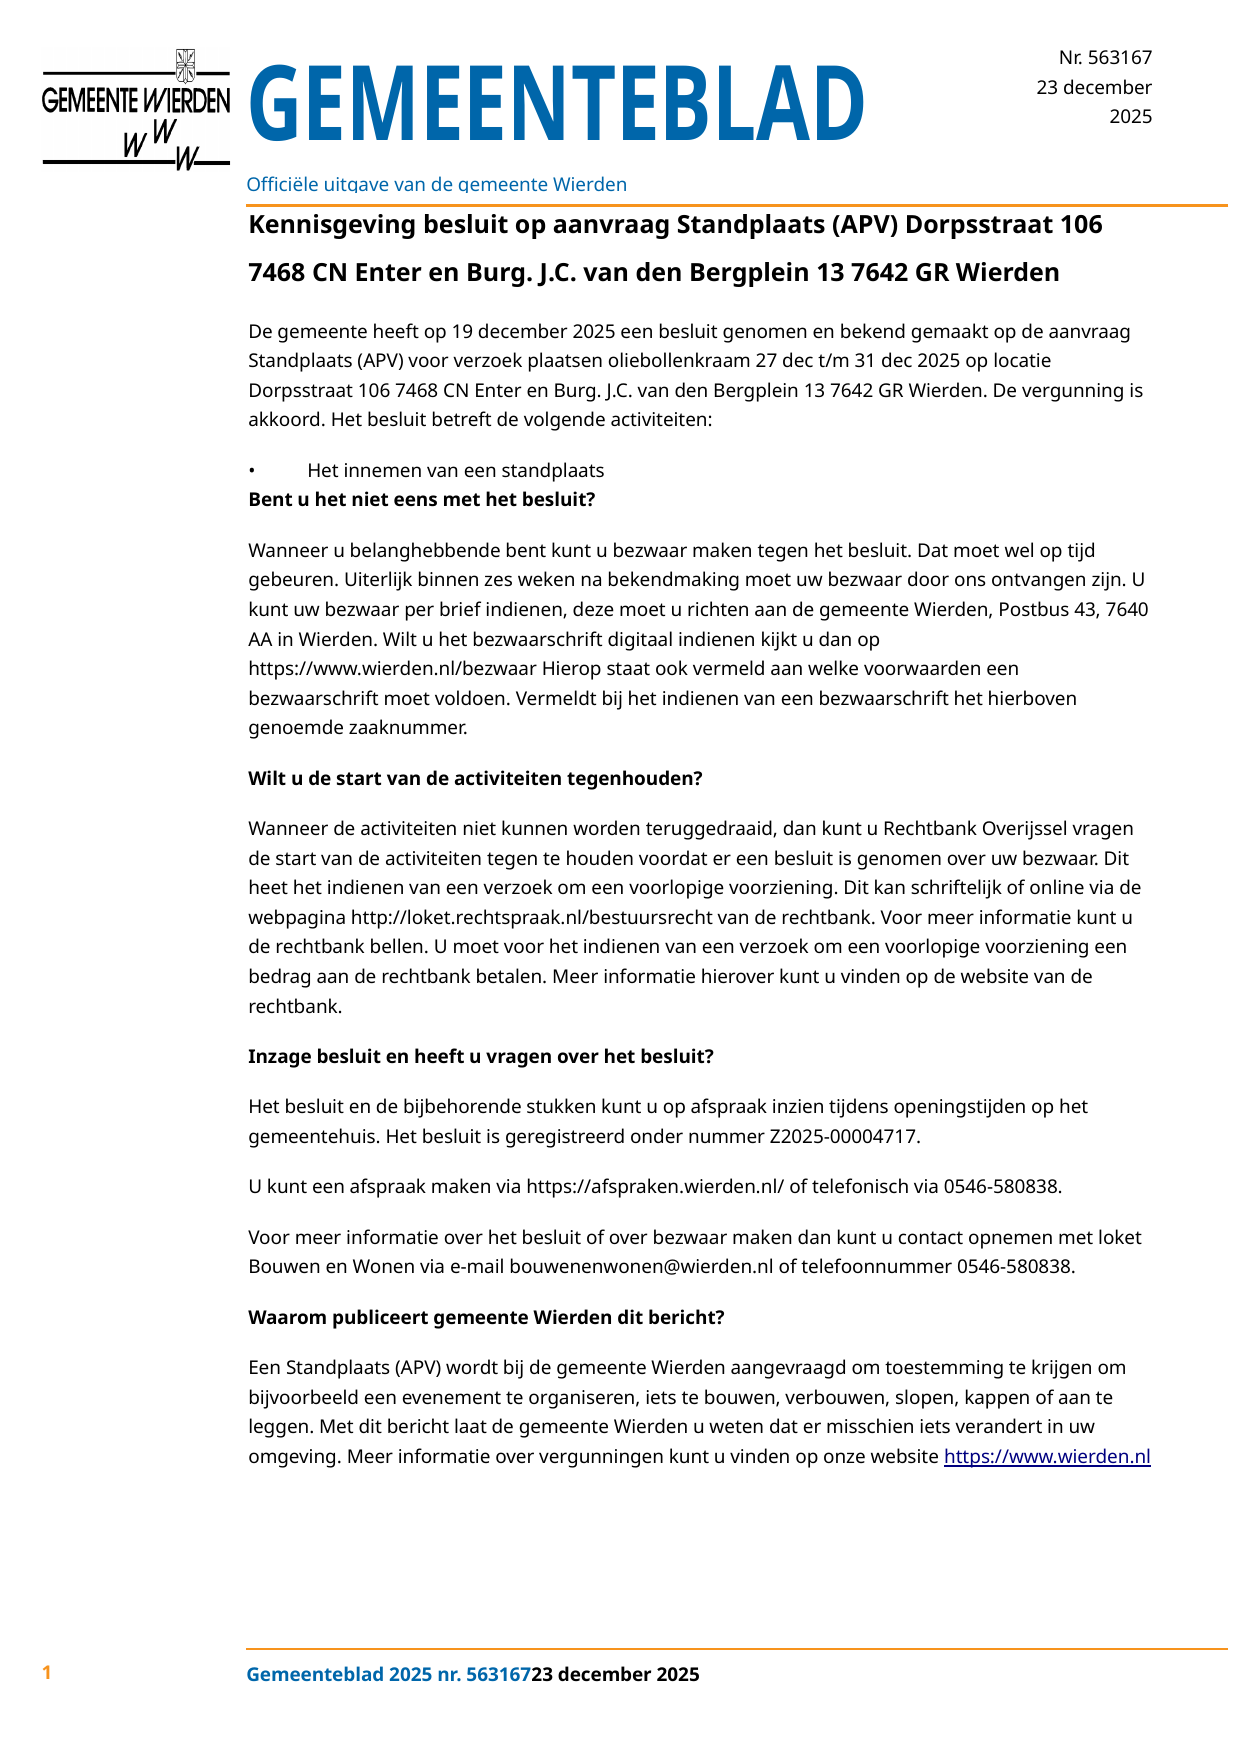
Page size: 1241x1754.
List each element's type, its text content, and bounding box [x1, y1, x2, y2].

text De gemeente heeft op 19 december 2025 een besluit genomen en bekend gemaakt op de aanvraag Standplaats (APV) voor verzoek plaatsen oliebollenkraam 27 dec t/m 31 dec 2025 op locatie Dorpsstraat 106 7468 CN Enter en Burg. J.C. van den Bergplein 13 7642 GR Wierden. De vergunning is akkoord. Het besluit betreft de volgende activiteiten: [248, 318, 1152, 432]
text Een Standplaats (APV) wordt bij de gemeente Wierden aangevraagd om toestemming te krijgen om bijvoorbeeld een evenement te organiseren, iets te bouwen, verbouwen, slopen, kappen of aan te leggen. Met dit bericht laat de gemeente Wierden u weten dat er misschien iets verandert in uw omgeving. Meer informatie over vergunningen kunt u vinden op onze website https://www.wierden.nl [248, 1354, 1152, 1469]
text Wilt u de start van de activiteiten tegenhouden? [248, 765, 1152, 791]
list Het innemen van een standplaats [248, 457, 1152, 483]
text Inzage besluit en heeft u vragen over het besluit? [248, 1043, 1152, 1069]
text Het besluit en de bijbehorende stukken kunt u op afspraak inzien tijdens openingstijden op het gemeentehuis. Het besluit is geregistreerd onder nummer Z2025-00004717. [248, 1094, 1152, 1149]
text Wanneer de activiteiten niet kunnen worden teruggedraaid, dan kunt u Rechtbank Overijssel vragen de start van de activiteiten tegen te houden voordat er een besluit is genomen over uw bezwaar. Dit heet het indienen van een verzoek om een voorlopige voorziening. Dit kan schriftelijk of online via de webpagina http://loket.rechtspraak.nl/bestuursrecht van de rechtbank. Voor meer informatie kunt u de rechtbank bellen. U moet voor het indienen van een verzoek om een voorlopige voorziening een bedrag aan de rechtbank betalen. Meer informatie hierover kunt u vinden op de website van de rechtbank. [248, 815, 1152, 1019]
text Waarom publiceert gemeente Wierden dit bericht? [248, 1304, 1152, 1330]
picture [41, 47, 231, 172]
text Kennisgeving besluit op aanvraag Standplaats (APV) Dorpsstraat 106 7468 CN Enter en Burg. J.C. van den Bergplein 13 7642 GR Wierden [248, 207, 1152, 288]
text Voor meer informatie over het besluit of over bezwaar maken dan kunt u contact opnemen met loket Bouwen en Wonen via e-mail bouwenenwonen@wierden.nl of telefoonnummer 0546-580838. [248, 1224, 1152, 1279]
text Wanneer u belanghebbende bent kunt u bezwaar maken tegen het besluit. Dat moet wel op tijd gebeuren. Uiterlijk binnen zes weken na bekendmaking moet uw bezwaar door ons ontvangen zijn. U kunt uw bezwaar per brief indienen, deze moet u richten aan de gemeente Wierden, Postbus 43, 7640 AA in Wierden. Wilt u het bezwaarschrift digitaal indienen kijkt u dan op https://www.wierden.nl/bezwaar Hierop staat ook vermeld aan welke voorwaarden een bezwaarschrift moet voldoen. Vermeldt bij het indienen van een bezwaarschrift het hierboven genoemde zaaknummer. [248, 537, 1152, 740]
text U kunt een afspraak maken via https://afspraken.wierden.nl/ of telefonisch via 0546-580838. [248, 1174, 1152, 1199]
text Bent u het niet eens met het besluit? [248, 487, 1152, 512]
